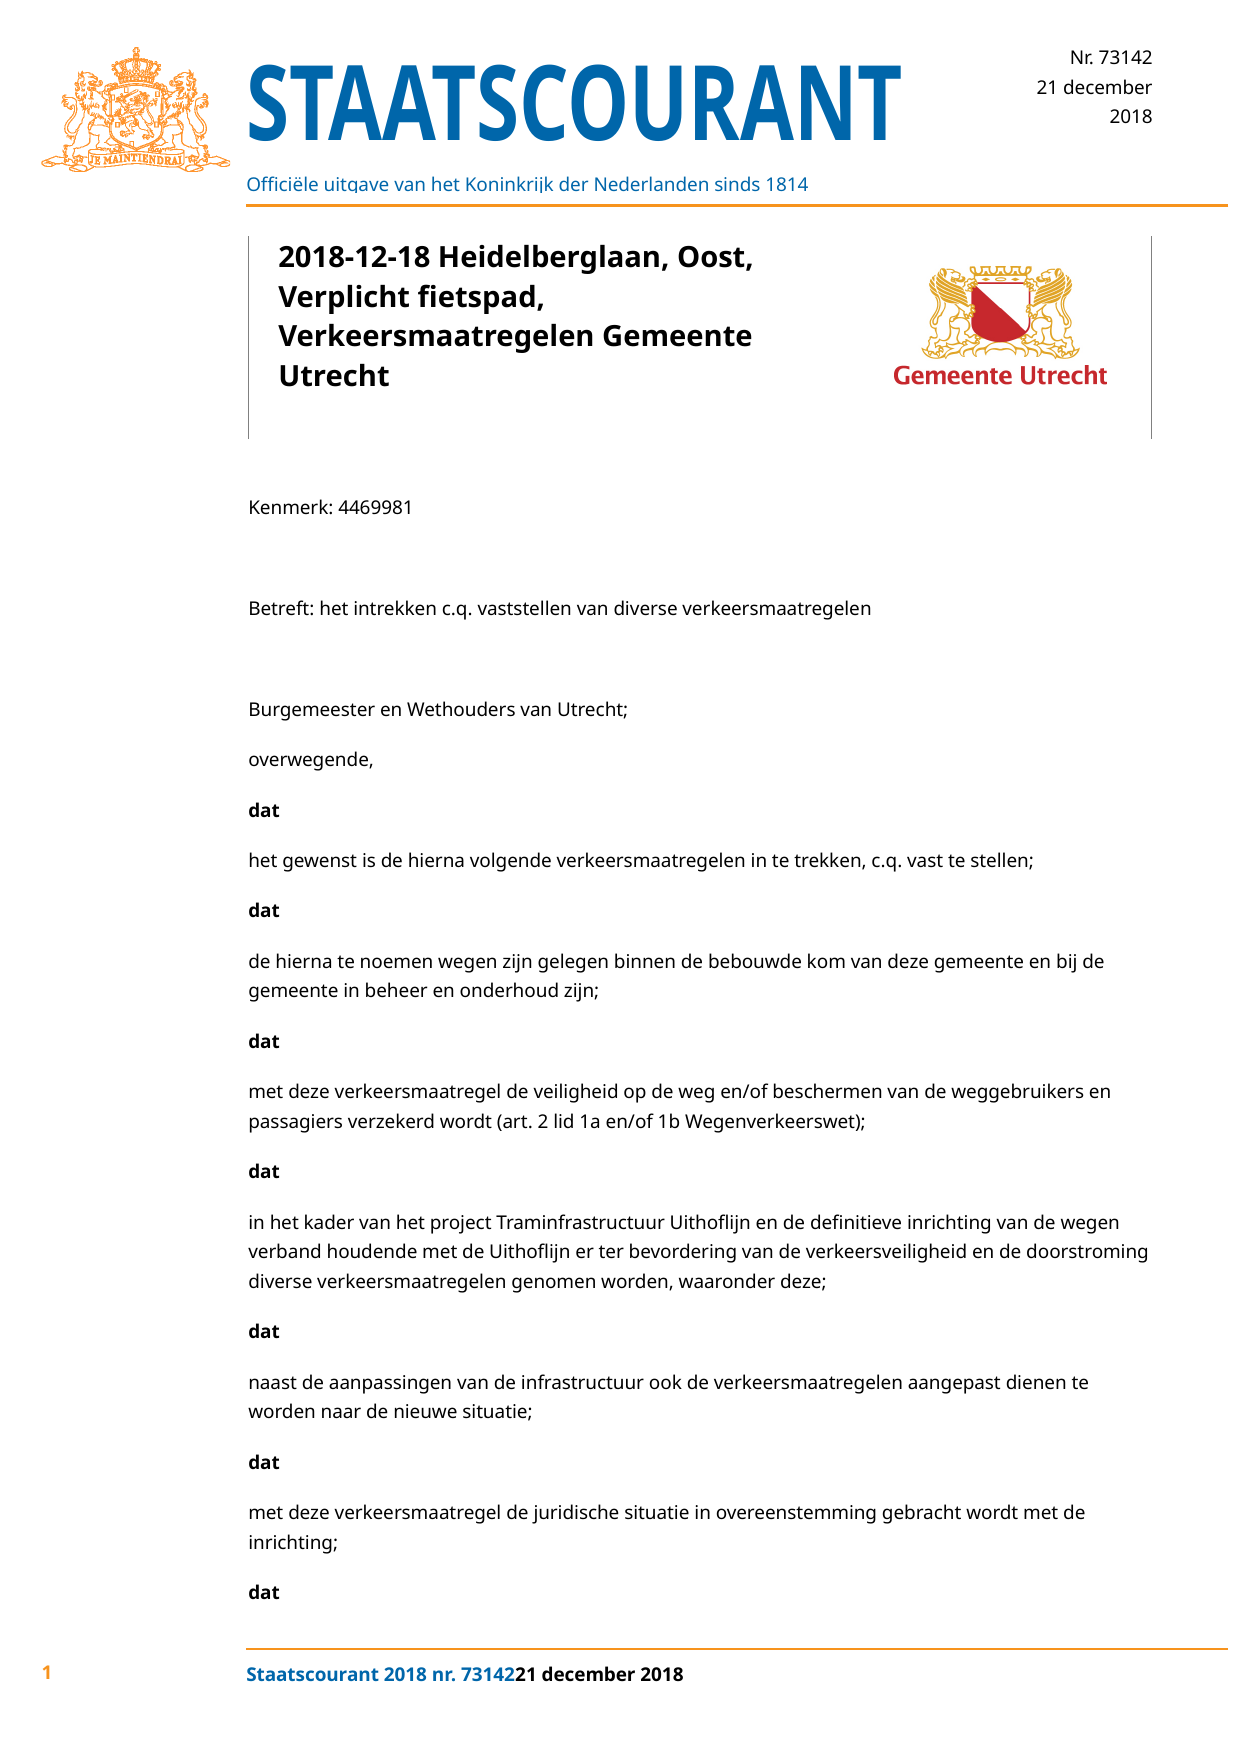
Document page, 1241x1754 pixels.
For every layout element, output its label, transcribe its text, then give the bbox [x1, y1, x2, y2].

text dat [248, 1158, 1152, 1184]
text Burgemeester en Wethouders van Utrecht; [248, 696, 1152, 722]
text met deze verkeersmaatregel de juridische situatie in overeenstemming gebracht wordt met de inrichting; [248, 1499, 1152, 1555]
text met deze verkeersmaatregel de veiligheid op de weg en/of beschermen van de weggebruikers en passagiers verzekerd wordt (art. 2 lid 1a en/of 1b Wegenverkeerswet); [248, 1078, 1152, 1134]
picture [41, 47, 231, 172]
picture [882, 236, 1119, 414]
text dat [248, 1318, 1152, 1344]
text dat [248, 797, 1152, 823]
text het gewenst is de hierna volgende verkeersmaatregelen in te trekken, c.q. vast te stellen; [248, 847, 1152, 873]
text overwegende, [248, 746, 1152, 772]
text Betreft: het intrekken c.q. vaststellen van diverse verkeersmaatregelen [248, 595, 1152, 621]
text dat [248, 1449, 1152, 1475]
text naast de aanpassingen van de infrastructuur ook de verkeersmaatregelen aangepast dienen te worden naar de nieuwe situatie; [248, 1369, 1152, 1424]
table_header [850, 236, 882, 413]
table_header 2018-12-18 Heidelberglaan, Oost, Verplicht fietspad, Verkeersmaatregelen Gemeente Utrecht [249, 236, 850, 439]
text dat [248, 1579, 1152, 1605]
table_header [850, 414, 1151, 439]
table_header [1119, 236, 1151, 413]
text de hierna te noemen wegen zijn gelegen binnen de bebouwde kom van deze gemeente en bij de gemeente in beheer en onderhoud zijn; [248, 948, 1152, 1003]
text in het kader van het project Traminfrastructuur Uithoflijn en de definitieve inrichting van de wegen verband houdende met de Uithoflijn er ter bevordering van de verkeersveiligheid en de doorstroming diverse verkeersmaatregelen genomen worden, waaronder deze; [248, 1209, 1152, 1294]
text dat [248, 1028, 1152, 1054]
text Kenmerk: 4469981 [248, 494, 1152, 520]
text dat [248, 898, 1152, 923]
